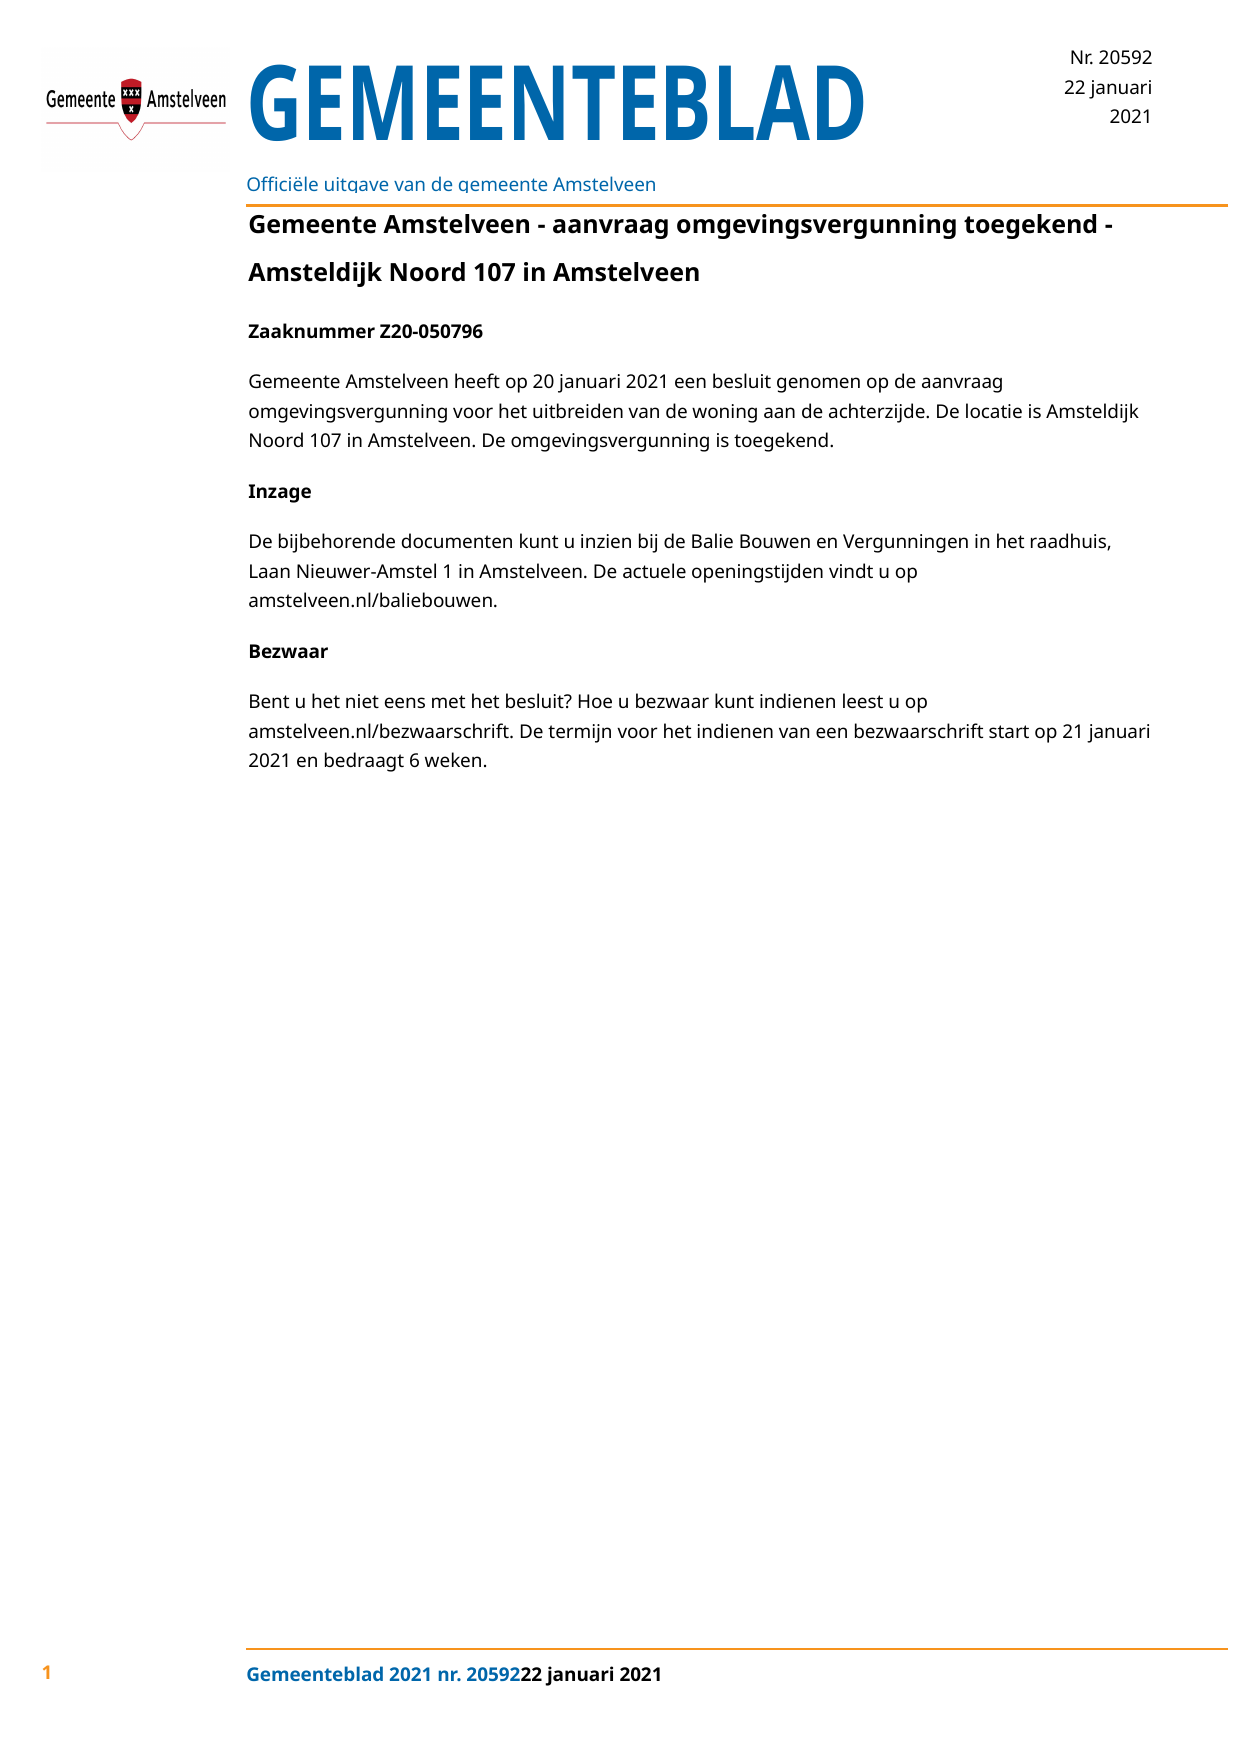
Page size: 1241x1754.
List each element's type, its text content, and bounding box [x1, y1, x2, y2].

text Bent u het niet eens met het besluit? Hoe u bezwaar kunt indienen leest u op amstelveen.nl/bezwaarschrift. De termijn voor het indienen van een bezwaarschrift start op 21 januari 2021 en bedraagt 6 weken. [248, 688, 1152, 773]
text De bijbehorende documenten kunt u inzien bij de Balie Bouwen en Vergunningen in het raadhuis, Laan Nieuwer-Amstel 1 in Amstelveen. De actuele openingstijden vindt u op amstelveen.nl/baliebouwen. [248, 528, 1152, 613]
picture [41, 47, 231, 172]
text Bezwaar [248, 638, 1152, 664]
text Zaaknummer Z20-050796 [248, 318, 1152, 344]
text Inzage [248, 478, 1152, 504]
text Gemeente Amstelveen - aanvraag omgevingsvergunning toegekend - Amsteldijk Noord 107 in Amstelveen [248, 207, 1152, 288]
text Gemeente Amstelveen heeft op 20 januari 2021 een besluit genomen op de aanvraag omgevingsvergunning voor het uitbreiden van de woning aan de achterzijde. De locatie is Amsteldijk Noord 107 in Amstelveen. De omgevingsvergunning is toegekend. [248, 368, 1152, 453]
